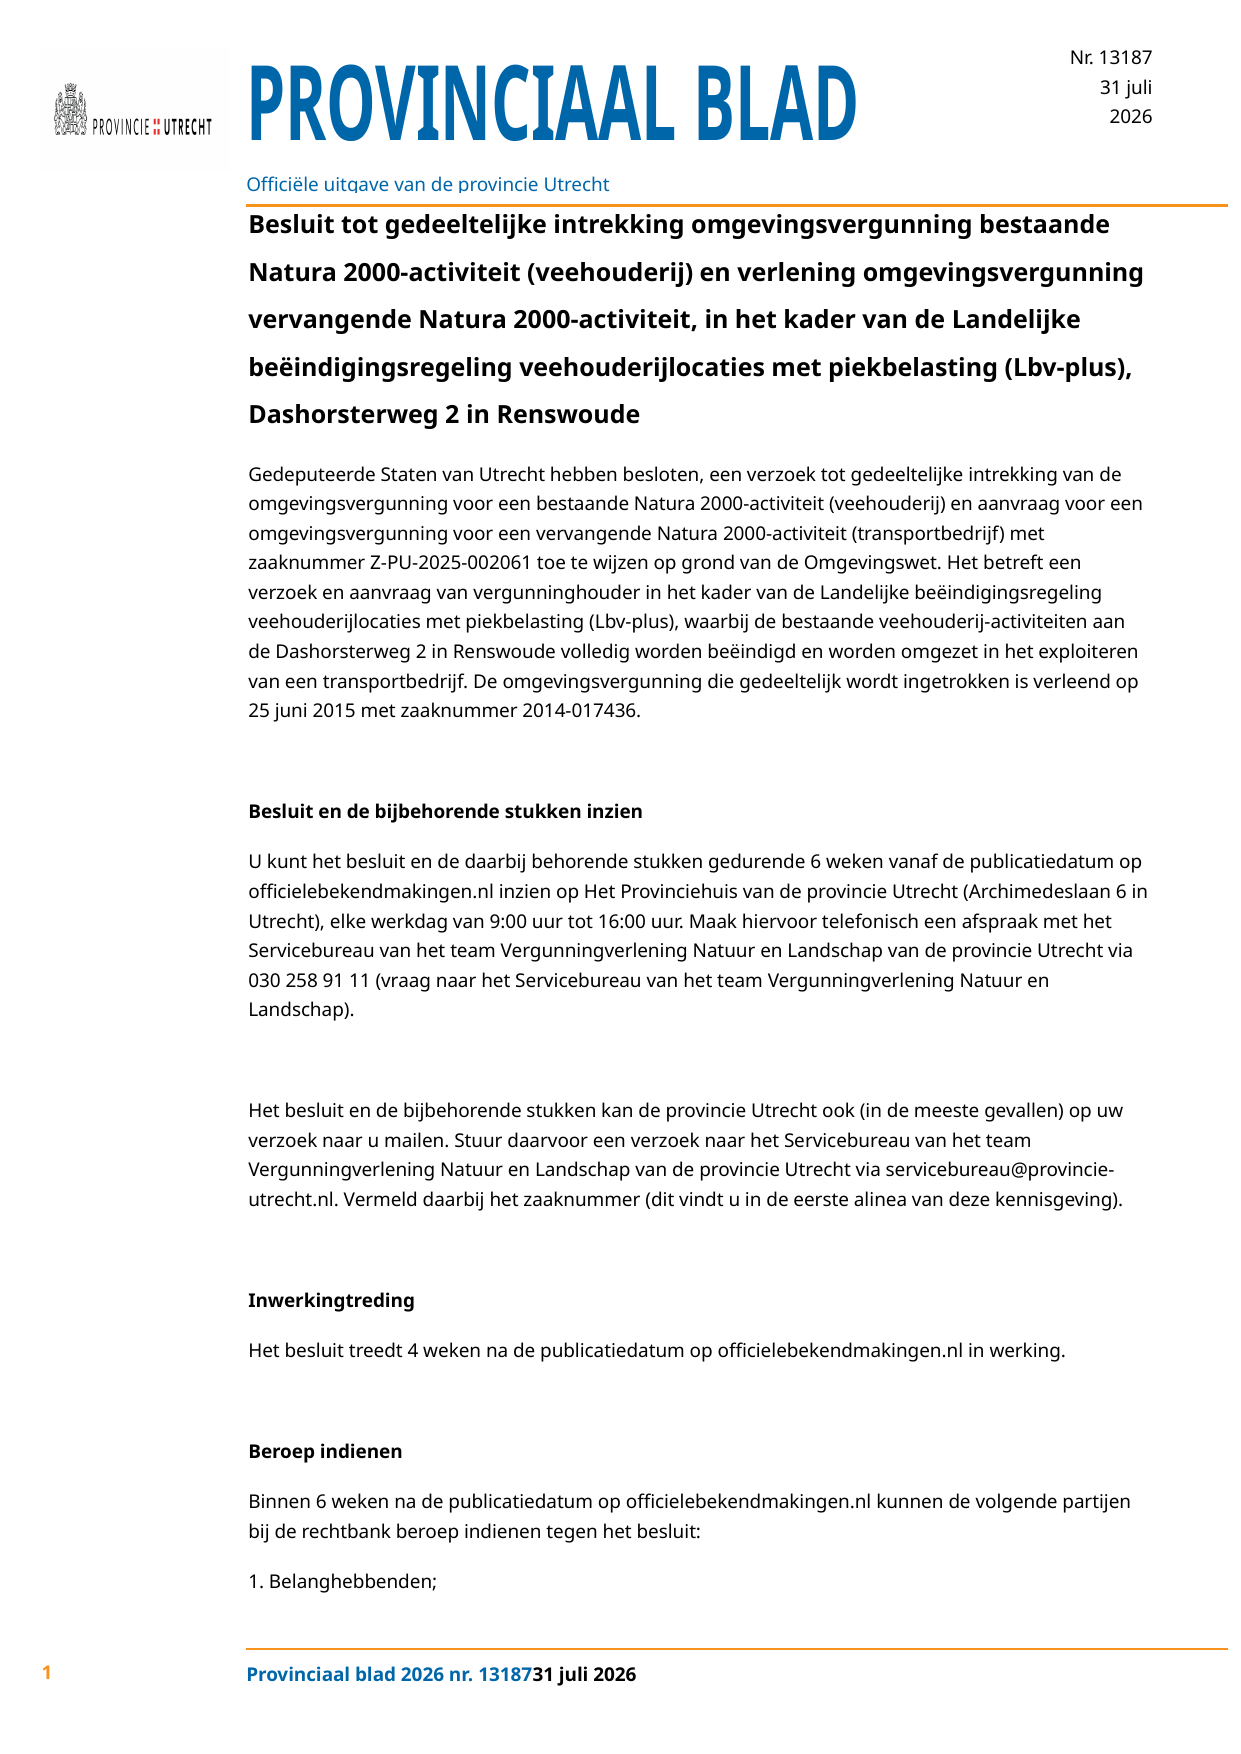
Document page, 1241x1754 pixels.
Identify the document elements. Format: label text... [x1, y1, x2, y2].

text Binnen 6 weken na de publicatiedatum op officielebekendmakingen.nl kunnen de volgende partijen bij de rechtbank beroep indienen tegen het besluit: [248, 1489, 1152, 1544]
text Besluit tot gedeeltelijke intrekking omgevingsvergunning bestaande Natura 2000-activiteit (veehouderij) en verlening omgevingsvergunning vervangende Natura 2000-activiteit, in het kader van de Landelijke beëindigingsregeling veehouderijlocaties met piekbelasting (Lbv-plus), Dashorsterweg 2 in Renswoude [248, 207, 1152, 431]
text U kunt het besluit en de daarbij behorende stukken gedurende 6 weken vanaf de publicatiedatum op officielebekendmakingen.nl inzien op Het Provinciehuis van de provincie Utrecht (Archimedeslaan 6 in Utrecht), elke werkdag van 9:00 uur tot 16:00 uur. Maak hiervoor telefonisch een afspraak met het Servicebureau van het team Vergunningverlening Natuur en Landschap van de provincie Utrecht via 030 258 91 11 (vraag naar het Servicebureau van het team Vergunningverlening Natuur en Landschap). [248, 849, 1152, 1022]
text Gedeputeerde Staten van Utrecht hebben besloten, een verzoek tot gedeeltelijke intrekking van de omgevingsvergunning voor een bestaande Natura 2000-activiteit (veehouderij) en aanvraag voor een omgevingsvergunning voor een vervangende Natura 2000-activiteit (transportbedrijf) met zaaknummer Z-PU-2025-002061 toe te wijzen op grond van de Omgevingswet. Het betreft een verzoek en aanvraag van vergunninghouder in het kader van de Landelijke beëindigingsregeling veehouderijlocaties met piekbelasting (Lbv-plus), waarbij de bestaande veehouderij-activiteiten aan de Dashorsterweg 2 in Renswoude volledig worden beëindigd en worden omgezet in het exploiteren van een transportbedrijf. De omgevingsvergunning die gedeeltelijk wordt ingetrokken is verleend op 25 juni 2015 met zaaknummer 2014-017436. [248, 461, 1152, 723]
text Het besluit en de bijbehorende stukken kan de provincie Utrecht ook (in de meeste gevallen) op uw verzoek naar u mailen. Stuur daarvoor een verzoek naar het Servicebureau van het team Vergunningverlening Natuur en Landschap van de provincie Utrecht via servicebureau@provincie-utrecht.nl. Vermeld daarbij het zaaknummer (dit vindt u in de eerste alinea van deze kennisgeving). [248, 1097, 1152, 1212]
text Besluit en de bijbehorende stukken inzien [248, 798, 1152, 824]
picture [41, 47, 231, 172]
text Beroep indienen [248, 1438, 1152, 1464]
text 1. Belanghebbenden; [248, 1569, 1152, 1594]
text Het besluit treedt 4 weken na de publicatiedatum op officielebekendmakingen.nl in werking. [248, 1337, 1152, 1363]
text Inwerkingtreding [248, 1287, 1152, 1313]
